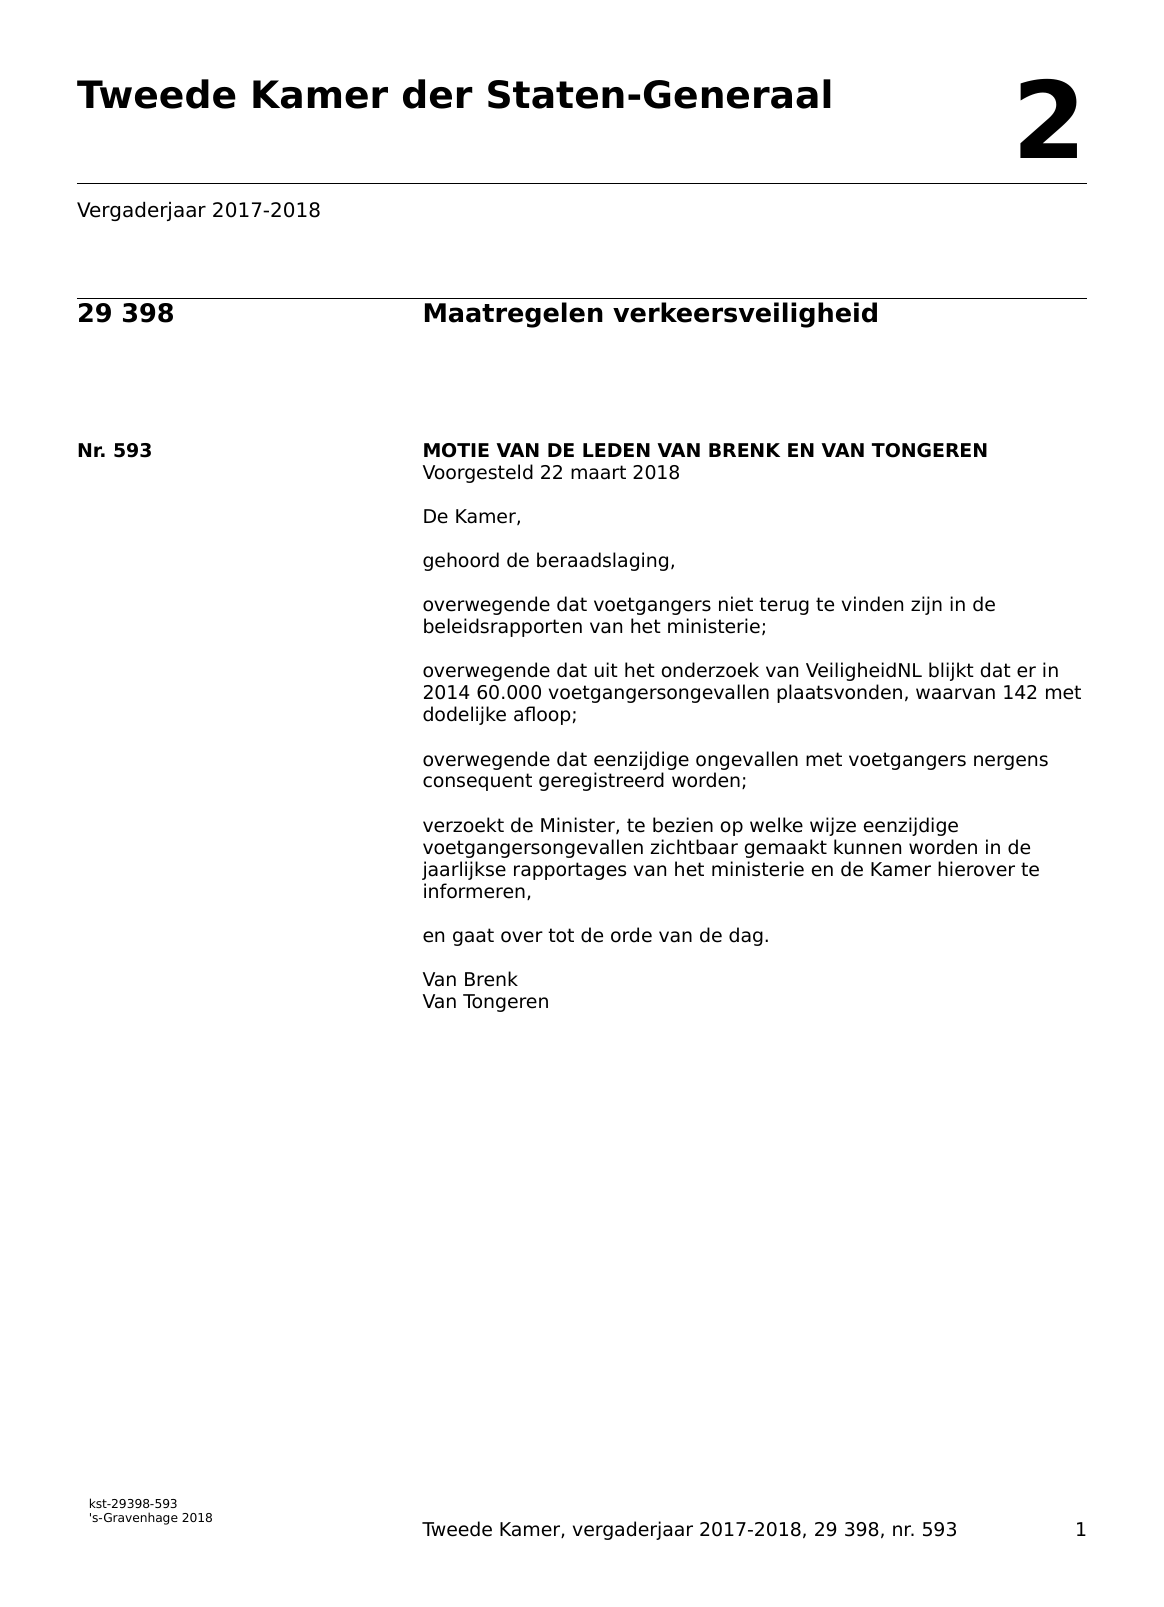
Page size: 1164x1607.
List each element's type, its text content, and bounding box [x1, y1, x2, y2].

table_cell Vergaderjaar 2017-2018 [77, 184, 1087, 298]
table_header Tweede Kamer der Staten-Generaal [77, 59, 886, 183]
text overwegende dat uit het onderzoek van VeiligheidNL blijkt dat er in 2014 60.000 voetgangersongevallen plaatsvonden, waarvan 142 met dodelijke afloop; [422, 660, 1087, 726]
text overwegende dat voetgangers niet terug te vinden zijn in de beleidsrapporten van het ministerie; [422, 594, 1087, 638]
text 's-Gravenhage 2018 [88, 1511, 323, 1525]
text gehoord de beraadslaging, [422, 550, 1087, 572]
subtitle Nr. 593 MOTIE VAN DE LEDEN VAN BRENK EN VAN TONGEREN [77, 440, 1087, 462]
table_header 2 [886, 59, 1087, 183]
text De Kamer, [422, 506, 1087, 528]
text overwegende dat eenzijdige ongevallen met voetgangers nergens consequent geregistreerd worden; [422, 748, 1087, 792]
text Voorgesteld 22 maart 2018 [422, 462, 1087, 484]
text Van Brenk [422, 969, 1087, 991]
text Van Tongeren [422, 991, 1087, 1013]
subtitle 29 398 Maatregelen verkeersveiligheid [77, 299, 1087, 329]
text kst-29398-593 [88, 1497, 323, 1511]
text verzoekt de Minister, te bezien op welke wijze eenzijdige voetgangersongevallen zichtbaar gemaakt kunnen worden in de jaarlijkse rapportages van het ministerie en de Kamer hierover te informeren, [422, 814, 1087, 902]
text en gaat over tot de orde van de dag. [422, 925, 1087, 947]
